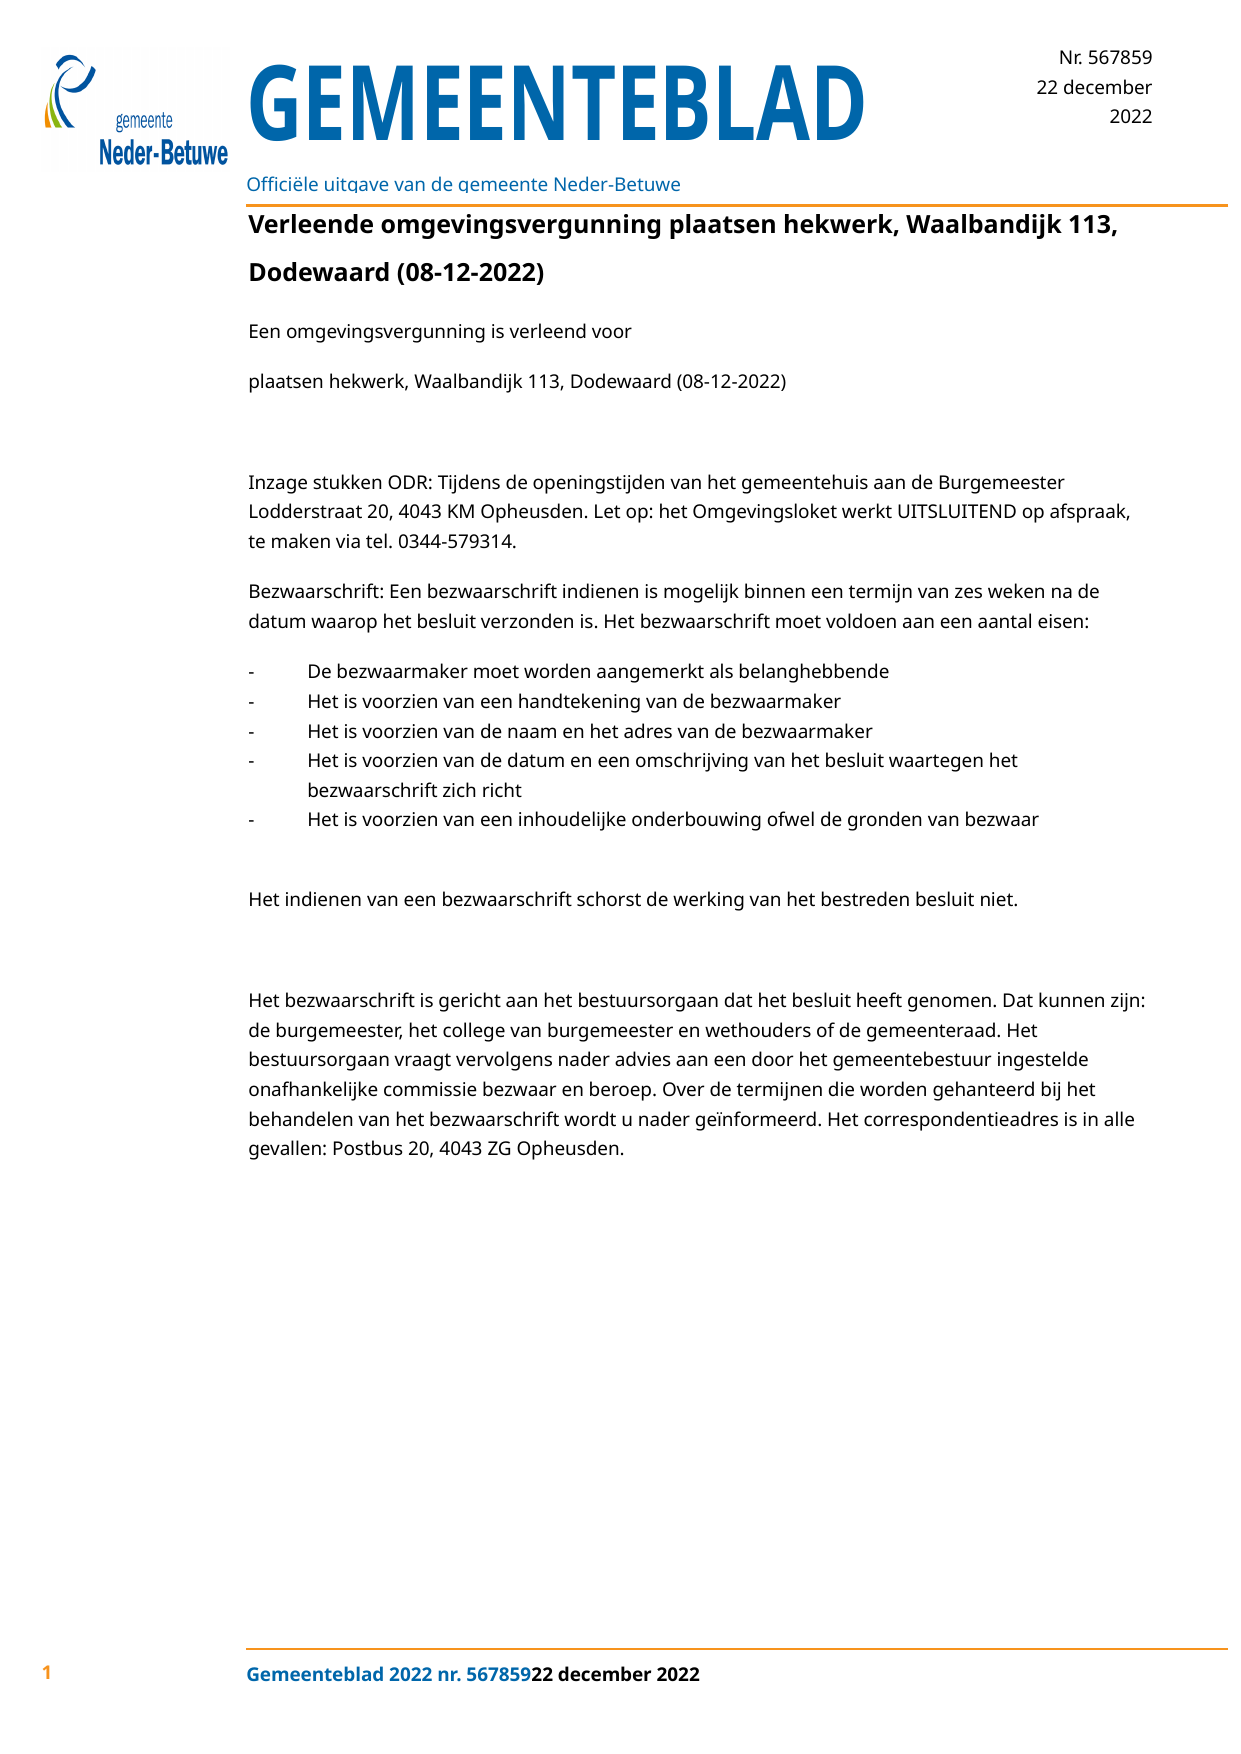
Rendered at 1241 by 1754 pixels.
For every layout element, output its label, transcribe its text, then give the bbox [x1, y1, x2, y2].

list Het is voorzien van de datum en een omschrijving van het besluit waartegen het bezwaarschrift zich richt [248, 747, 1152, 803]
text Inzage stukken ODR: Tijdens de openingstijden van het gemeentehuis aan de Burgemeester Lodderstraat 20, 4043 KM Opheusden. Let op: het Omgevingsloket werkt UITSLUITEND op afspraak, te maken via tel. 0344-579314. [248, 469, 1152, 554]
text Het bezwaarschrift is gericht aan het bestuursorgaan dat het besluit heeft genomen. Dat kunnen zijn: de burgemeester, het college van burgemeester en wethouders of de gemeenteraad. Het bestuursorgaan vraagt vervolgens nader advies aan een door het gemeentebestuur ingestelde onafhankelijke commissie bezwaar en beroep. Over de termijnen die worden gehanteerd bij het behandelen van het bezwaarschrift wordt u nader geïnformeerd. Het correspondentieadres is in alle gevallen: Postbus 20, 4043 ZG Opheusden. [248, 987, 1152, 1161]
text Verleende omgevingsvergunning plaatsen hekwerk, Waalbandijk 113, Dodewaard (08-12-2022) [248, 207, 1152, 288]
list De bezwaarmaker moet worden aangemerkt als belanghebbende [248, 659, 1152, 684]
picture [41, 47, 231, 172]
text Een omgevingsvergunning is verleend voor [248, 318, 1152, 344]
list Het is voorzien van een handtekening van de bezwaarmaker [248, 688, 1152, 714]
text Het indienen van een bezwaarschrift schorst de werking van het bestreden besluit niet. [248, 887, 1152, 912]
list Het is voorzien van een inhoudelijke onderbouwing ofwel de gronden van bezwaar [248, 807, 1152, 832]
text Bezwaarschrift: Een bezwaarschrift indienen is mogelijk binnen een termijn van zes weken na de datum waarop het besluit verzonden is. Het bezwaarschrift moet voldoen aan een aantal eisen: [248, 579, 1152, 634]
list Het is voorzien van de naam en het adres van de bezwaarmaker [248, 718, 1152, 744]
text plaatsen hekwerk, Waalbandijk 113, Dodewaard (08-12-2022) [248, 368, 1152, 394]
